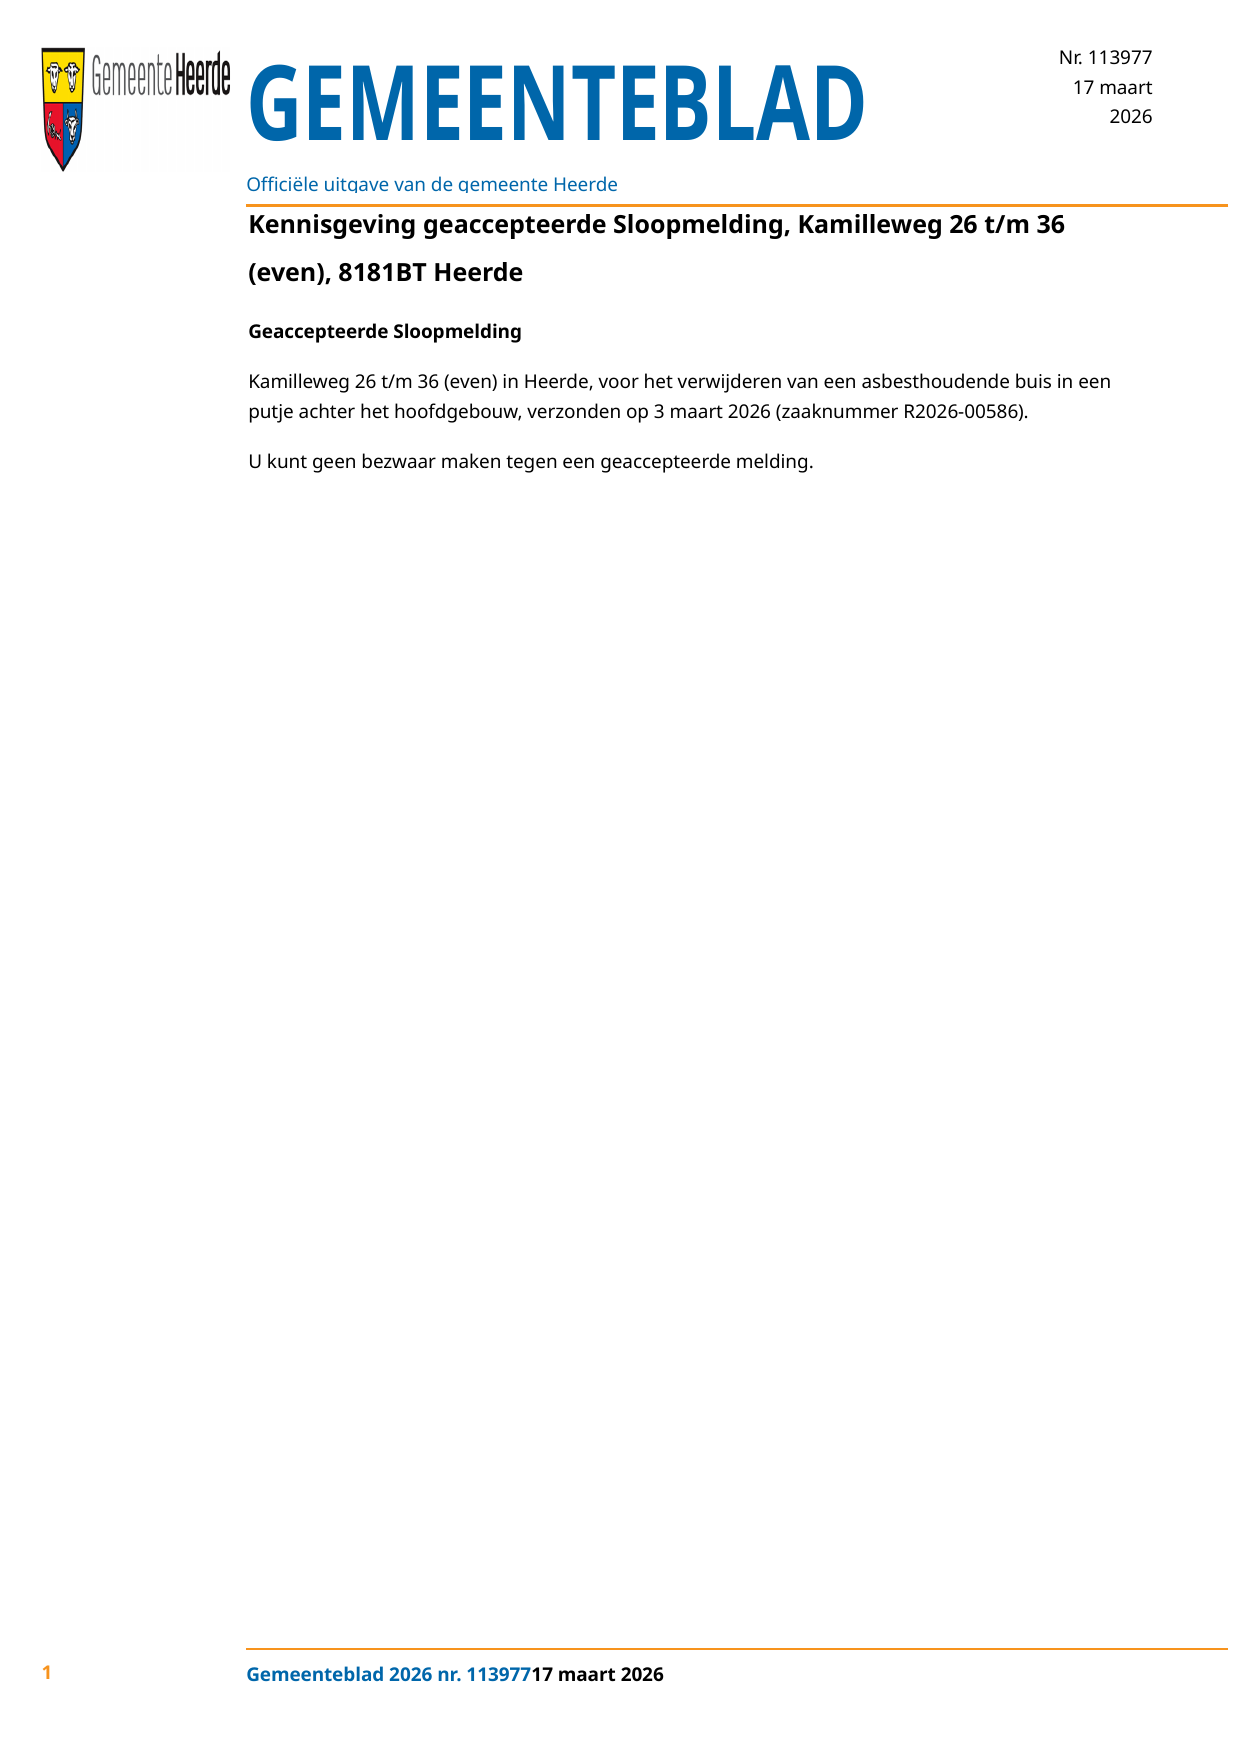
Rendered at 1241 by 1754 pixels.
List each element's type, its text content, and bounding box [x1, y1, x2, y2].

picture [41, 47, 231, 172]
text Kennisgeving geaccepteerde Sloopmelding, Kamilleweg 26 t/m 36 (even), 8181BT Heerde [248, 207, 1152, 288]
text U kunt geen bezwaar maken tegen een geaccepteerde melding. [248, 448, 1152, 474]
text Kamilleweg 26 t/m 36 (even) in Heerde, voor het verwijderen van een asbesthoudende buis in een putje achter het hoofdgebouw, verzonden op 3 maart 2026 (zaaknummer R2026-00586). [248, 368, 1152, 424]
text Geaccepteerde Sloopmelding [248, 318, 1152, 344]
